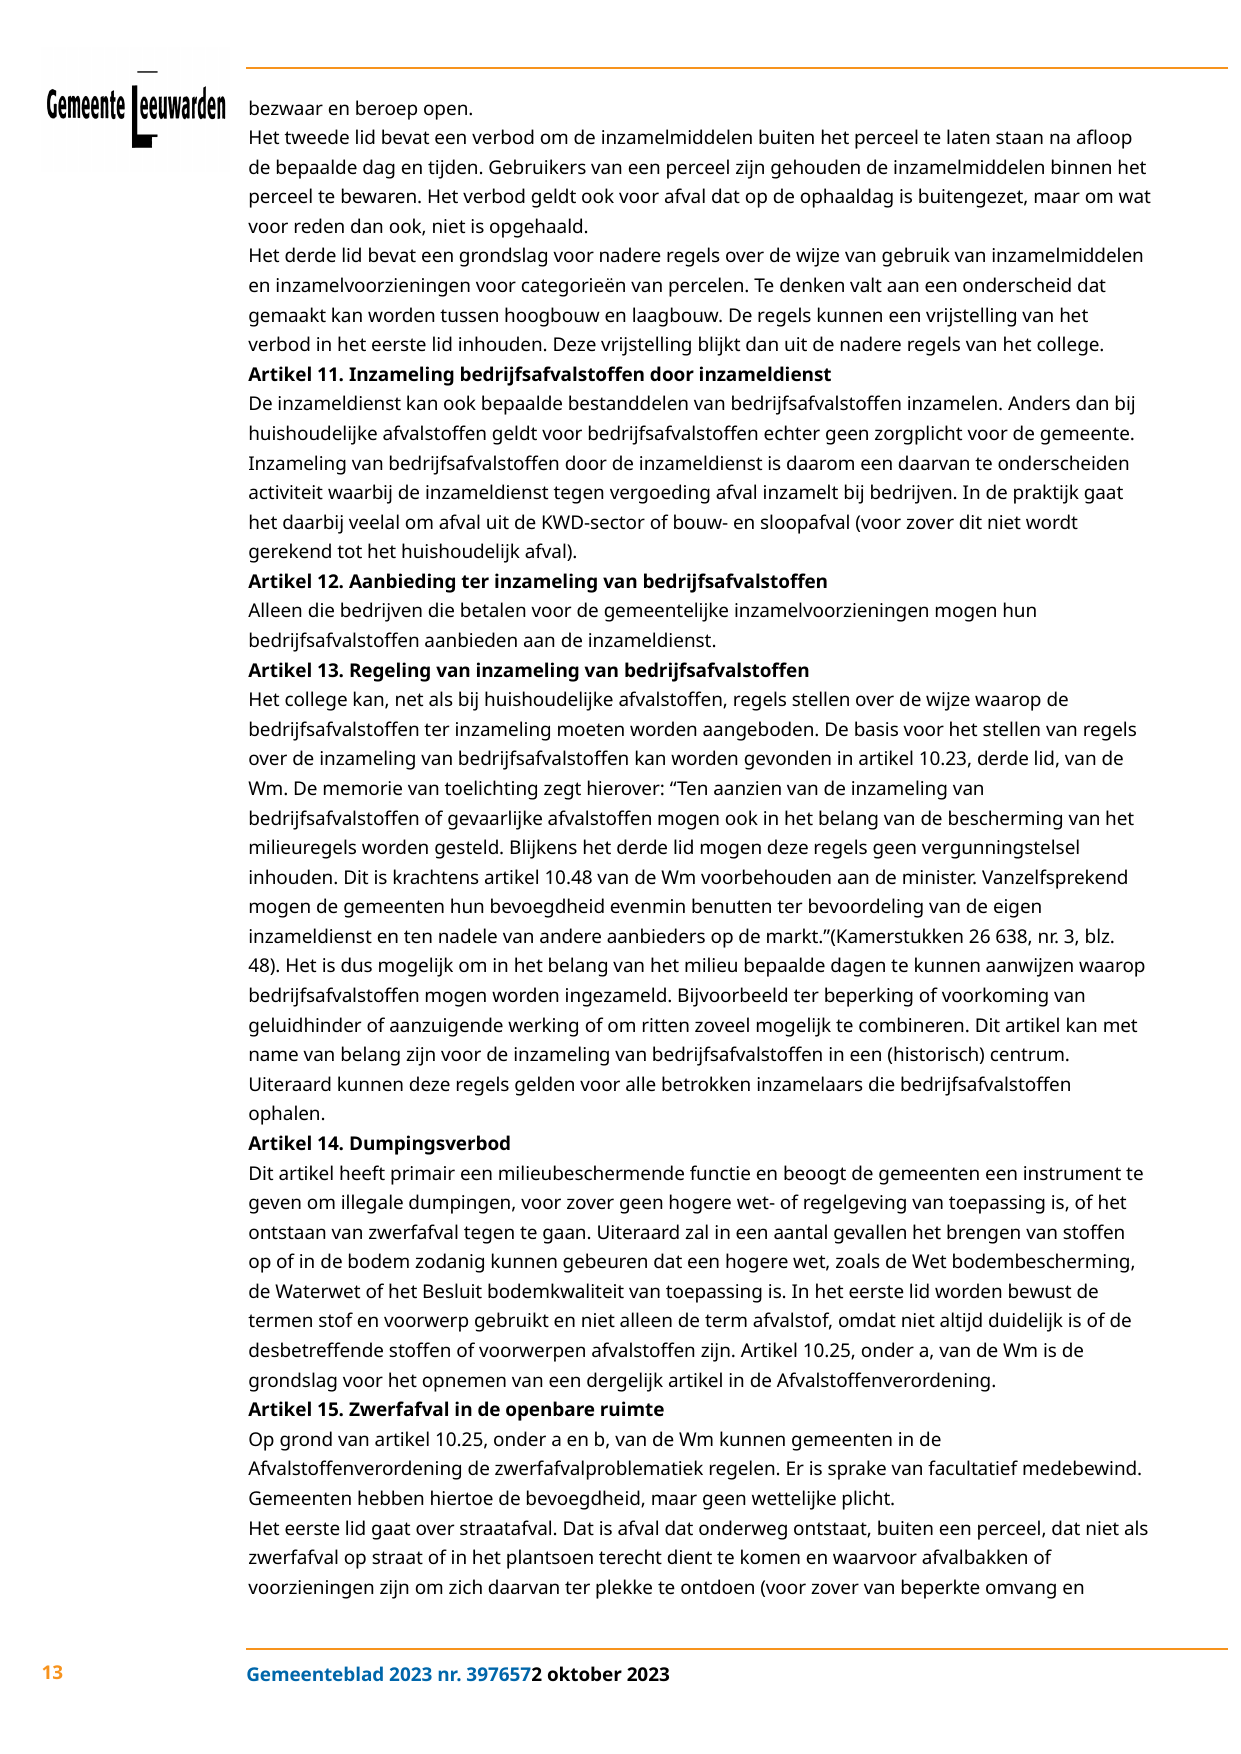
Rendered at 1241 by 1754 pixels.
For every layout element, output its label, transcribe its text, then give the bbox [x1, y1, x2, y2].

text De inzameldienst kan ook bepaalde bestanddelen van bedrijfsafvalstoffen inzamelen. Anders dan bij huishoudelijke afvalstoffen geldt voor bedrijfsafvalstoffen echter geen zorgplicht voor de gemeente. Inzameling van bedrijfsafvalstoffen door de inzameldienst is daarom een daarvan te onderscheiden activiteit waarbij de inzameldienst tegen vergoeding afval inzamelt bij bedrijven. In de praktijk gaat het daarbij veelal om afval uit de KWD-sector of bouw- en sloopafval (voor zover dit niet wordt gerekend tot het huishoudelijk afval). [248, 391, 1152, 564]
text Dit artikel heeft primair een milieubeschermende functie en beoogt de gemeenten een instrument te geven om illegale dumpingen, voor zover geen hogere wet- of regelgeving van toepassing is, of het ontstaan van zwerfafval tegen te gaan. Uiteraard zal in een aantal gevallen het brengen van stoffen op of in de bodem zodanig kunnen gebeuren dat een hogere wet, zoals de Wet bodembescherming, de Waterwet of het Besluit bodemkwaliteit van toepassing is. In het eerste lid worden bewust de termen stof en voorwerp gebruikt en niet alleen de term afvalstof, omdat niet altijd duidelijk is of de desbetreffende stoffen of voorwerpen afvalstoffen zijn. Artikel 10.25, onder a, van de Wm is de grondslag voor het opnemen van een dergelijk artikel in de Afvalstoffenverordening. [248, 1160, 1152, 1393]
text Artikel 14. Dumpingsverbod [248, 1130, 1152, 1156]
text Artikel 15. Zwerfafval in de openbare ruimte [248, 1396, 1152, 1422]
text Alleen die bedrijven die betalen voor de gemeentelijke inzamelvoorzieningen mogen hun bedrijfsafvalstoffen aanbieden aan de inzameldienst. [248, 598, 1152, 653]
text Artikel 13. Regeling van inzameling van bedrijfsafvalstoffen [248, 657, 1152, 683]
text Op grond van artikel 10.25, onder a en b, van de Wm kunnen gemeenten in de Afvalstoffenverordening de zwerfafvalproblematiek regelen. Er is sprake van facultatief medebewind. Gemeenten hebben hiertoe de bevoegdheid, maar geen wettelijke plicht. [248, 1426, 1152, 1511]
picture [41, 47, 231, 172]
text Het tweede lid bevat een verbod om de inzamelmiddelen buiten het perceel te laten staan na afloop de bepaalde dag en tijden. Gebruikers van een perceel zijn gehouden de inzamelmiddelen binnen het perceel te bewaren. Het verbod geldt ook voor afval dat op de ophaaldag is buitengezet, maar om wat voor reden dan ook, niet is opgehaald. [248, 124, 1152, 239]
text Artikel 11. Inzameling bedrijfsafvalstoffen door inzameldienst [248, 361, 1152, 387]
text Het college kan, net als bij huishoudelijke afvalstoffen, regels stellen over de wijze waarop de bedrijfsafvalstoffen ter inzameling moeten worden aangeboden. De basis voor het stellen van regels over de inzameling van bedrijfsafvalstoffen kan worden gevonden in artikel 10.23, derde lid, van de Wm. De memorie van toelichting zegt hierover: “Ten aanzien van de inzameling van bedrijfsafvalstoffen of gevaarlijke afvalstoffen mogen ook in het belang van de bescherming van het milieuregels worden gesteld. Blijkens het derde lid mogen deze regels geen vergunningstelsel inhouden. Dit is krachtens artikel 10.48 van de Wm voorbehouden aan de minister. Vanzelfsprekend mogen de gemeenten hun bevoegdheid evenmin benutten ter bevoordeling van de eigen inzameldienst en ten nadele van andere aanbieders op de markt.”(Kamerstukken 26 638, nr. 3, blz. 48). Het is dus mogelijk om in het belang van het milieu bepaalde dagen te kunnen aanwijzen waarop bedrijfsafvalstoffen mogen worden ingezameld. Bijvoorbeeld ter beperking of voorkoming van geluidhinder of aanzuigende werking of om ritten zoveel mogelijk te combineren. Dit artikel kan met name van belang zijn voor de inzameling van bedrijfsafvalstoffen in een (historisch) centrum. Uiteraard kunnen deze regels gelden voor alle betrokken inzamelaars die bedrijfsafvalstoffen ophalen. [248, 686, 1152, 1126]
text Het eerste lid gaat over straatafval. Dat is afval dat onderweg ontstaat, buiten een perceel, dat niet als zwerfafval op straat of in het plantsoen terecht dient te komen en waarvoor afvalbakken of voorzieningen zijn om zich daarvan ter plekke te ontdoen (voor zover van beperkte omvang en [248, 1515, 1152, 1600]
text Het derde lid bevat een grondslag voor nadere regels over de wijze van gebruik van inzamelmiddelen en inzamelvoorzieningen voor categorieën van percelen. Te denken valt aan een onderscheid dat gemaakt kan worden tussen hoogbouw en laagbouw. De regels kunnen een vrijstelling van het verbod in het eerste lid inhouden. Deze vrijstelling blijkt dan uit de nadere regels van het college. [248, 243, 1152, 357]
text bezwaar en beroep open. [248, 95, 1152, 121]
text Artikel 12. Aanbieding ter inzameling van bedrijfsafvalstoffen [248, 568, 1152, 594]
